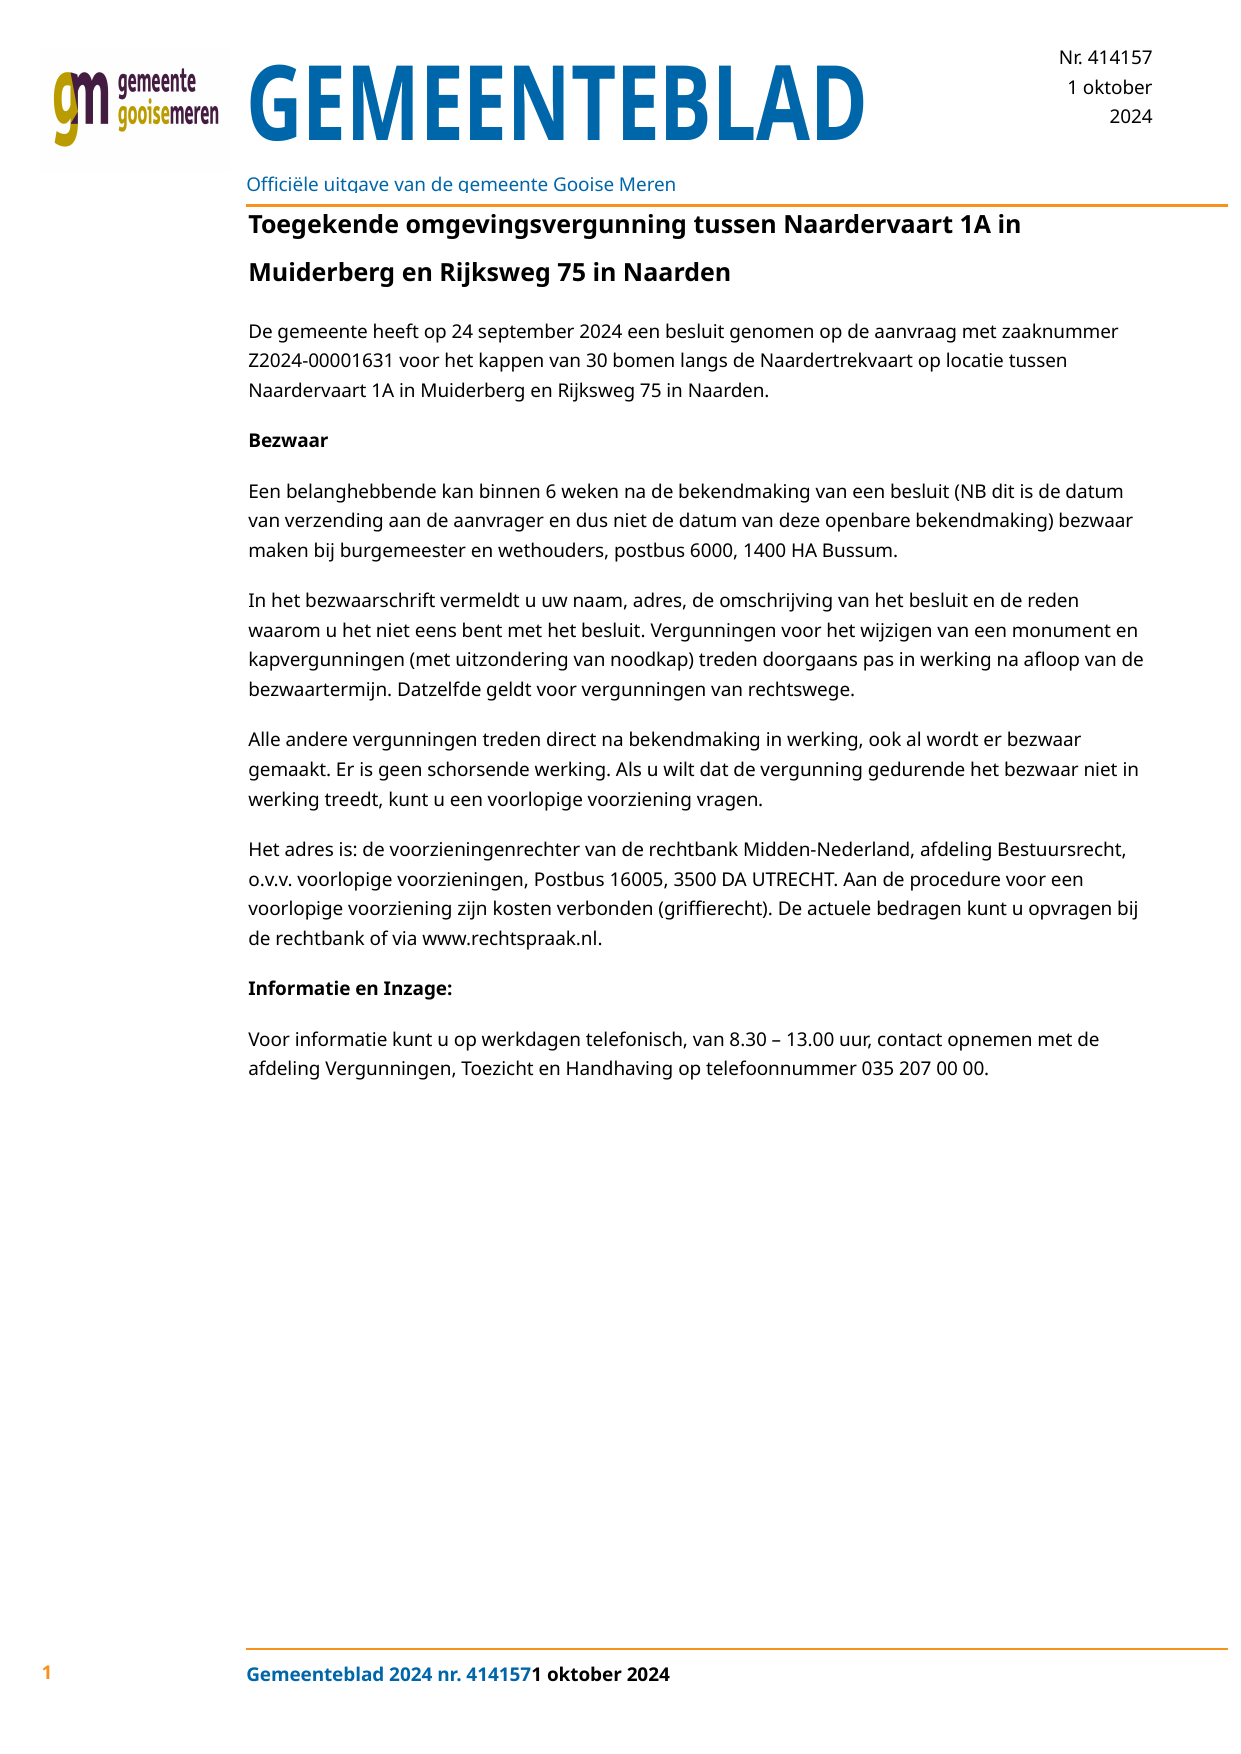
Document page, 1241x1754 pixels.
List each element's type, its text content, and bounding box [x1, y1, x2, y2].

text Informatie en Inzage: [248, 975, 1152, 1001]
text Voor informatie kunt u op werkdagen telefonisch, van 8.30 – 13.00 uur, contact opnemen met de afdeling Vergunningen, Toezicht en Handhaving op telefoonnummer 035 207 00 00. [248, 1026, 1152, 1081]
text Bezwaar [248, 427, 1152, 453]
text Het adres is: de voorzieningenrechter van de rechtbank Midden-Nederland, afdeling Bestuursrecht, o.v.v. voorlopige voorzieningen, Postbus 16005, 3500 DA UTRECHT. Aan de procedure voor een voorlopige voorziening zijn kosten verbonden (griffierecht). De actuele bedragen kunt u opvragen bij de rechtbank of via www.rechtspraak.nl. [248, 836, 1152, 951]
picture [41, 47, 231, 172]
text De gemeente heeft op 24 september 2024 een besluit genomen op de aanvraag met zaaknummer Z2024-00001631 voor het kappen van 30 bomen langs de Naardertrekvaart op locatie tussen Naardervaart 1A in Muiderberg en Rijksweg 75 in Naarden. [248, 318, 1152, 403]
text Toegekende omgevingsvergunning tussen Naardervaart 1A in Muiderberg en Rijksweg 75 in Naarden [248, 207, 1152, 288]
text Alle andere vergunningen treden direct na bekendmaking in werking, ook al wordt er bezwaar gemaakt. Er is geen schorsende werking. Als u wilt dat de vergunning gedurende het bezwaar niet in werking treedt, kunt u een voorlopige voorziening vragen. [248, 727, 1152, 812]
text Een belanghebbende kan binnen 6 weken na de bekendmaking van een besluit (NB dit is de datum van verzending aan de aanvrager en dus niet de datum van deze openbare bekendmaking) bezwaar maken bij burgemeester en wethouders, postbus 6000, 1400 HA Bussum. [248, 478, 1152, 563]
text In het bezwaarschrift vermeldt u uw naam, adres, de omschrijving van het besluit en de reden waarom u het niet eens bent met het besluit. Vergunningen voor het wijzigen van een monument en kapvergunningen (met uitzondering van noodkap) treden doorgaans pas in werking na afloop van de bezwaartermijn. Datzelfde geldt voor vergunningen van rechtswege. [248, 587, 1152, 702]
